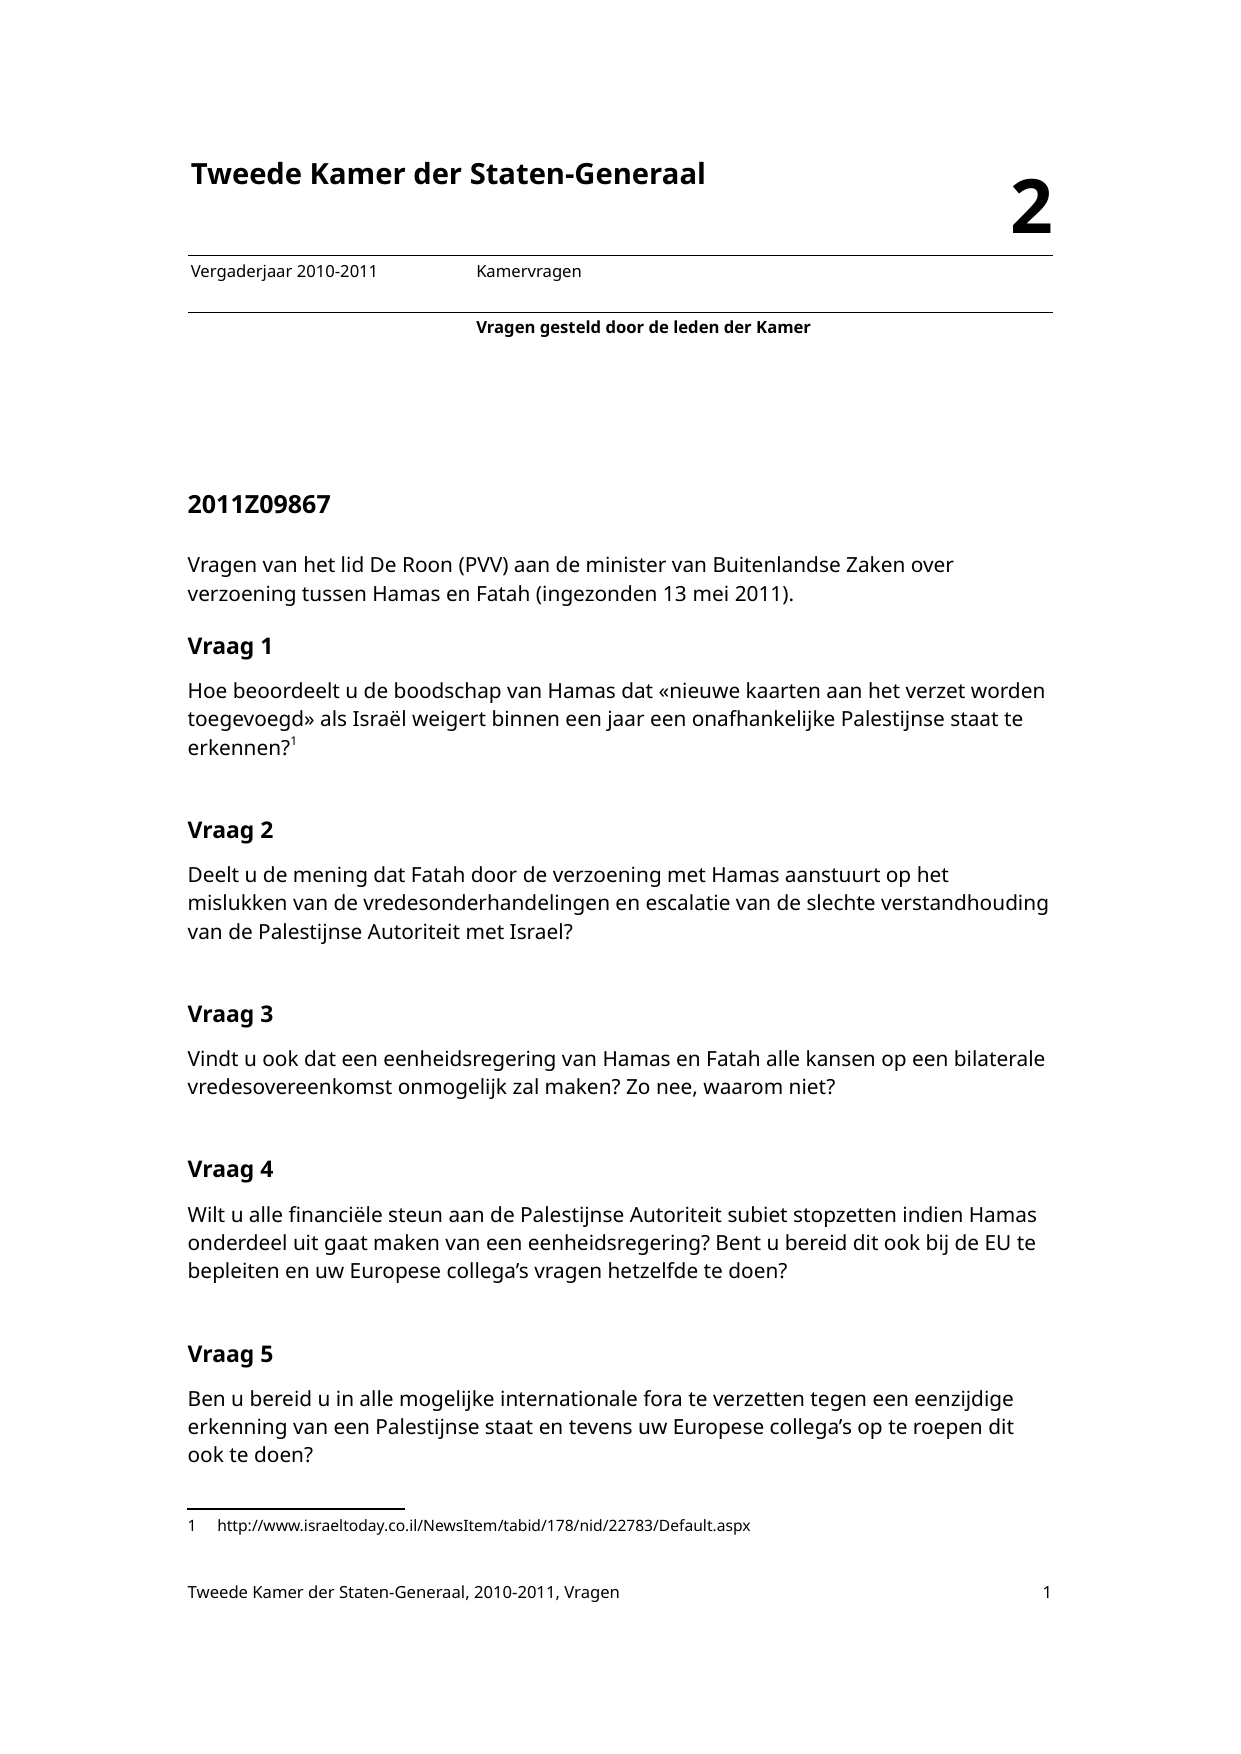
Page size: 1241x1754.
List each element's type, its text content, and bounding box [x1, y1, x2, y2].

text Vragen van het lid De Roon (PVV) aan de minister van Buitenlandse Zaken over verzoening tussen Hamas en Fatah (ingezonden 13 mei 2011). [187, 550, 1053, 607]
table_cell Vergaderjaar 2010-2011 [188, 256, 473, 312]
text Hoe beoordeelt u de boodschap van Hamas dat «nieuwe kaarten aan het verzet worden toegevoegd» als Israël weigert binnen een jaar een onafhankelijke Palestijnse staat te erkennen? [187, 676, 1053, 761]
text Deelt u de mening dat Fatah door de verzoening met Hamas aanstuurt op het mislukken van de vredesonderhandelingen en escalatie van de slechte verstandhouding van de Palestijnse Autoriteit met Israel? [187, 860, 1053, 945]
subtitle Vraag 1 [187, 630, 1053, 661]
subtitle Vraag 5 [187, 1337, 1053, 1369]
table_header 2 [880, 150, 1053, 255]
table_cell Kamervragen [473, 256, 1053, 312]
table_header Tweede Kamer der Staten-Generaal [188, 150, 879, 255]
text Vindt u ook dat een eenheidsregering van Hamas en Fatah alle kansen op een bilaterale vredesovereenkomst onmogelijk zal maken? Zo nee, waarom niet? [187, 1044, 1053, 1101]
text Wilt u alle financiële steun aan de Palestijnse Autoriteit subiet stopzetten indien Hamas onderdeel uit gaat maken van een eenheidsregering? Bent u bereid dit ook bij de EU te bepleiten en uw Europese collega’s vragen hetzelfde te doen? [187, 1200, 1053, 1285]
table_cell Vragen gesteld door de leden der Kamer [473, 313, 1053, 339]
text Ben u bereid u in alle mogelijke internationale fora te verzetten tegen een eenzijdige erkenning van een Palestijnse staat en tevens uw Europese collega’s op te roepen dit ook te doen? [187, 1384, 1053, 1469]
text http://www.israeltoday.co.il/NewsItem/tabid/178/nid/22783/Default.aspx [187, 1508, 1053, 1536]
subtitle Vraag 2 [187, 814, 1053, 845]
subtitle Vraag 4 [187, 1153, 1053, 1185]
subtitle Vraag 3 [187, 998, 1053, 1029]
text 2011Z09867 [187, 487, 1053, 521]
table_cell [188, 313, 473, 339]
